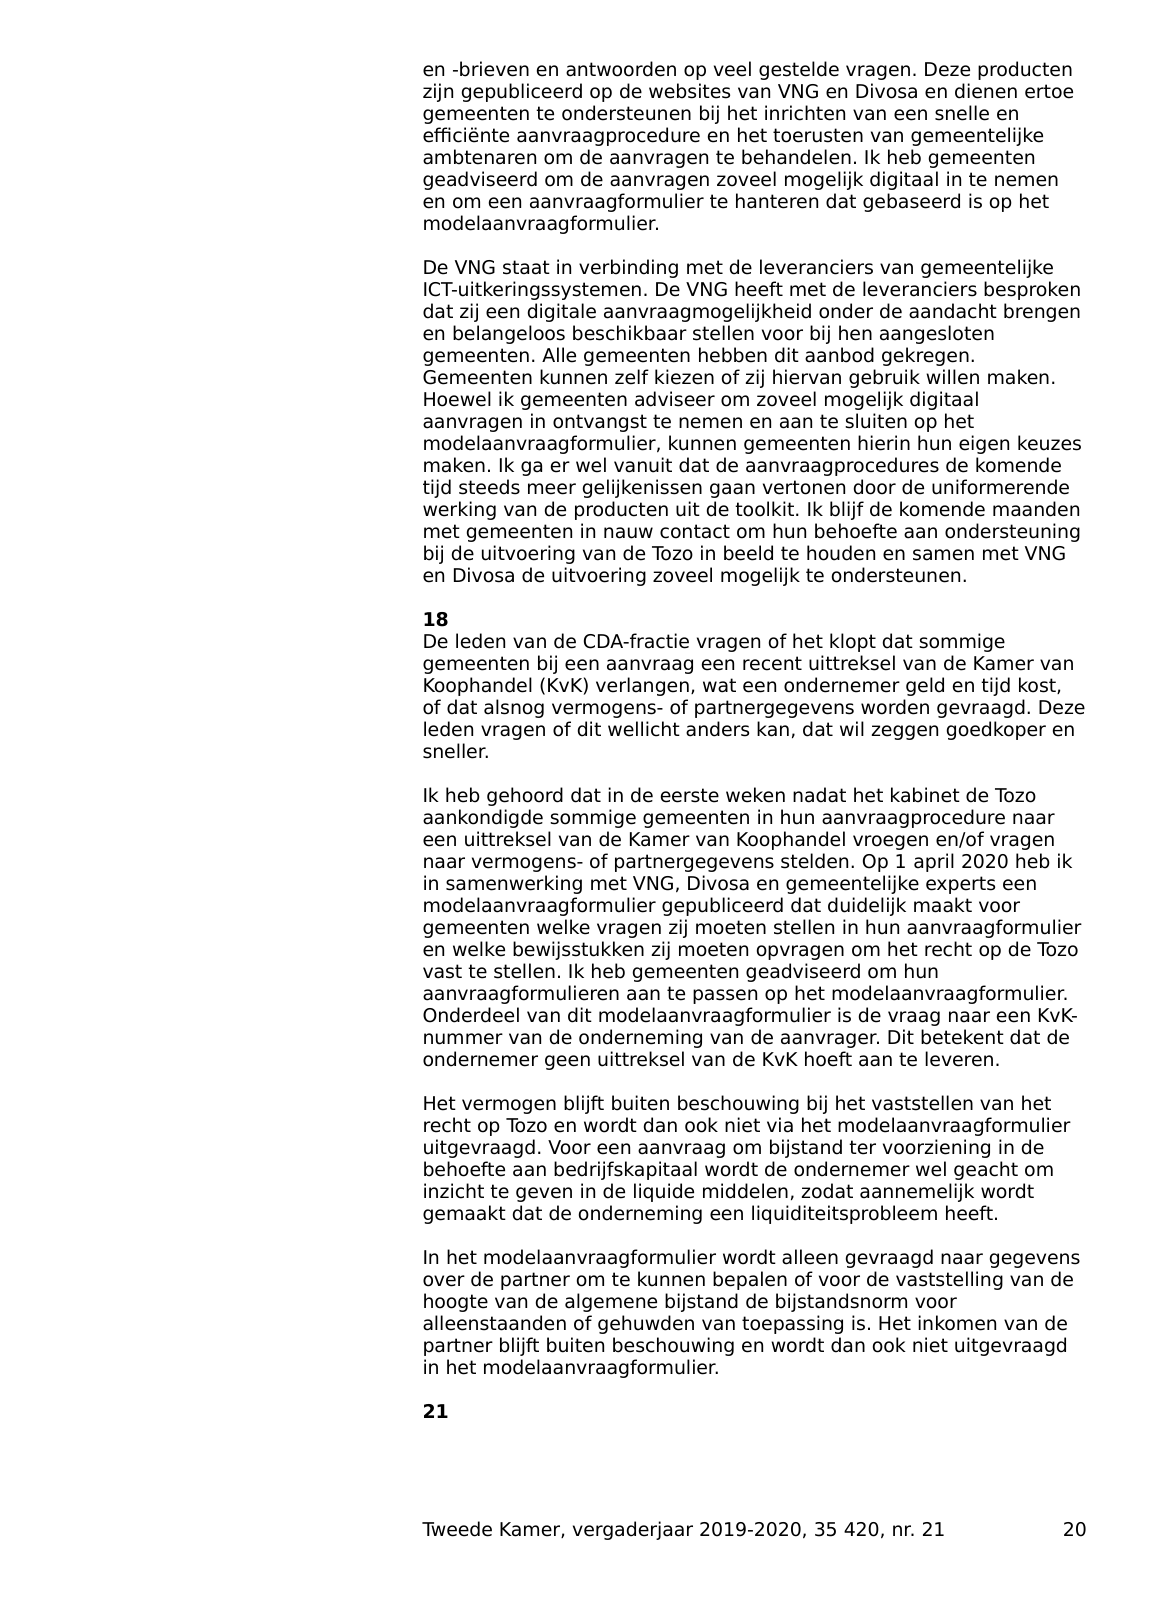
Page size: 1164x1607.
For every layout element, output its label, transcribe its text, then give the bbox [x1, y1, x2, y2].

text 18 [422, 609, 1087, 631]
text De VNG staat in verbinding met de leveranciers van gemeentelijke ICT-uitkeringssystemen. De VNG heeft met de leveranciers besproken dat zij een digitale aanvraagmogelijkheid onder de aandacht brengen en belangeloos beschikbaar stellen voor bij hen aangesloten gemeenten. Alle gemeenten hebben dit aanbod gekregen. Gemeenten kunnen zelf kiezen of zij hiervan gebruik willen maken. Hoewel ik gemeenten adviseer om zoveel mogelijk digitaal aanvragen in ontvangst te nemen en aan te sluiten op het modelaanvraagformulier, kunnen gemeenten hierin hun eigen keuzes maken. Ik ga er wel vanuit dat de aanvraagprocedures de komende tijd steeds meer gelijkenissen gaan vertonen door de uniformerende werking van de producten uit de toolkit. Ik blijf de komende maanden met gemeenten in nauw contact om hun behoefte aan ondersteuning bij de uitvoering van de Tozo in beeld te houden en samen met VNG en Divosa de uitvoering zoveel mogelijk te ondersteunen. [422, 257, 1087, 587]
text en -brieven en antwoorden op veel gestelde vragen. Deze producten zijn gepubliceerd op de websites van VNG en Divosa en dienen ertoe gemeenten te ondersteunen bij het inrichten van een snelle en efficiënte aanvraagprocedure en het toerusten van gemeentelijke ambtenaren om de aanvragen te behandelen. Ik heb gemeenten geadviseerd om de aanvragen zoveel mogelijk digitaal in te nemen en om een aanvraagformulier te hanteren dat gebaseerd is op het modelaanvraagformulier. [422, 59, 1087, 235]
text 21 [422, 1401, 1087, 1423]
text In het modelaanvraagformulier wordt alleen gevraagd naar gegevens over de partner om te kunnen bepalen of voor de vaststelling van de hoogte van de algemene bijstand de bijstandsnorm voor alleenstaanden of gehuwden van toepassing is. Het inkomen van de partner blijft buiten beschouwing en wordt dan ook niet uitgevraagd in het modelaanvraagformulier. [422, 1247, 1087, 1379]
text Ik heb gehoord dat in de eerste weken nadat het kabinet de Tozo aankondigde sommige gemeenten in hun aanvraagprocedure naar een uittreksel van de Kamer van Koophandel vroegen en/of vragen naar vermogens- of partnergegevens stelden. Op 1 april 2020 heb ik in samenwerking met VNG, Divosa en gemeentelijke experts een modelaanvraagformulier gepubliceerd dat duidelijk maakt voor gemeenten welke vragen zij moeten stellen in hun aanvraagformulier en welke bewijsstukken zij moeten opvragen om het recht op de Tozo vast te stellen. Ik heb gemeenten geadviseerd om hun aanvraagformulieren aan te passen op het modelaanvraagformulier. Onderdeel van dit modelaanvraagformulier is de vraag naar een KvK-nummer van de onderneming van de aanvrager. Dit betekent dat de ondernemer geen uittreksel van de KvK hoeft aan te leveren. [422, 785, 1087, 1071]
text Het vermogen blijft buiten beschouwing bij het vaststellen van het recht op Tozo en wordt dan ook niet via het modelaanvraagformulier uitgevraagd. Voor een aanvraag om bijstand ter voorziening in de behoefte aan bedrijfskapitaal wordt de ondernemer wel geacht om inzicht te geven in de liquide middelen, zodat aannemelijk wordt gemaakt dat de onderneming een liquiditeitsprobleem heeft. [422, 1093, 1087, 1225]
text De leden van de CDA-fractie vragen of het klopt dat sommige gemeenten bij een aanvraag een recent uittreksel van de Kamer van Koophandel (KvK) verlangen, wat een ondernemer geld en tijd kost, of dat alsnog vermogens- of partnergegevens worden gevraagd. Deze leden vragen of dit wellicht anders kan, dat wil zeggen goedkoper en sneller. [422, 631, 1087, 763]
